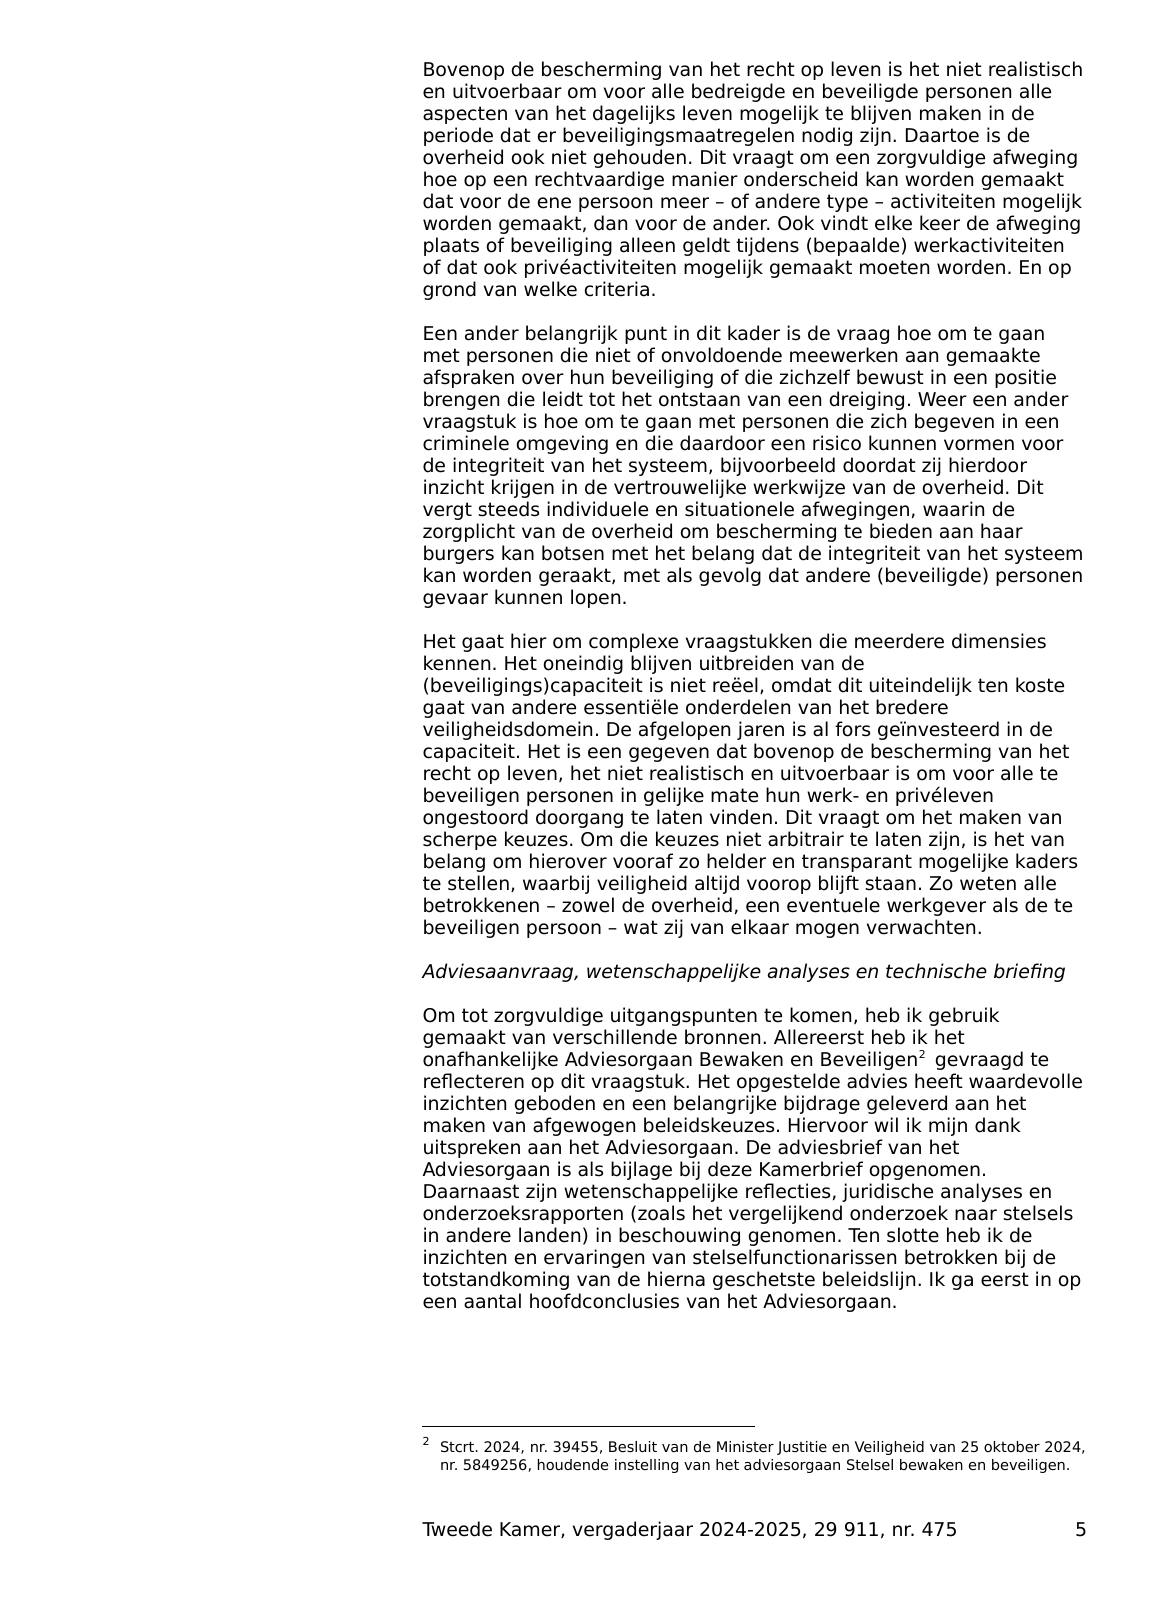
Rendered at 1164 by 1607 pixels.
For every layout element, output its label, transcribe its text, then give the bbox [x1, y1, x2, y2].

text Een ander belangrijk punt in dit kader is de vraag hoe om te gaan met personen die niet of onvoldoende meewerken aan gemaakte afspraken over hun beveiliging of die zichzelf bewust in een positie brengen die leidt tot het ontstaan van een dreiging. Weer een ander vraagstuk is hoe om te gaan met personen die zich begeven in een criminele omgeving en die daardoor een risico kunnen vormen voor de integriteit van het systeem, bijvoorbeeld doordat zij hierdoor inzicht krijgen in de vertrouwelijke werkwijze van de overheid. Dit vergt steeds individuele en situationele afwegingen, waarin de zorgplicht van de overheid om bescherming te bieden aan haar burgers kan botsen met het belang dat de integriteit van het systeem kan worden geraakt, met als gevolg dat andere (beveiligde) personen gevaar kunnen lopen. [422, 323, 1087, 609]
subtitle Adviesaanvraag, wetenschappelijke analyses en technische briefing [422, 961, 1087, 983]
text Om tot zorgvuldige uitgangspunten te komen, heb ik gebruik gemaakt van verschillende bronnen. Allereerst heb ik het onafhankelijke Adviesorgaan Bewaken en Beveiligen gevraagd te reflecteren op dit vraagstuk. Het opgestelde advies heeft waardevolle inzichten geboden en een belangrijke bijdrage geleverd aan het maken van afgewogen beleidskeuzes. Hiervoor wil ik mijn dank uitspreken aan het Adviesorgaan. De adviesbrief van het Adviesorgaan is als bijlage bij deze Kamerbrief opgenomen. Daarnaast zijn wetenschappelijke reflecties, juridische analyses en onderzoeksrapporten (zoals het vergelijkend onderzoek naar stelsels in andere landen) in beschouwing genomen. Ten slotte heb ik de inzichten en ervaringen van stelselfunctionarissen betrokken bij de totstandkoming van de hierna geschetste beleidslijn. Ik ga eerst in op een aantal hoofdconclusies van het Adviesorgaan. [422, 1005, 1087, 1313]
text Het gaat hier om complexe vraagstukken die meerdere dimensies kennen. Het oneindig blijven uitbreiden van de (beveiligings)capaciteit is niet reëel, omdat dit uiteindelijk ten koste gaat van andere essentiële onderdelen van het bredere veiligheidsdomein. De afgelopen jaren is al fors geïnvesteerd in de capaciteit. Het is een gegeven dat bovenop de bescherming van het recht op leven, het niet realistisch en uitvoerbaar is om voor alle te beveiligen personen in gelijke mate hun werk- en privéleven ongestoord doorgang te laten vinden. Dit vraagt om het maken van scherpe keuzes. Om die keuzes niet arbitrair te laten zijn, is het van belang om hierover vooraf zo helder en transparant mogelijke kaders te stellen, waarbij veiligheid altijd voorop blijft staan. Zo weten alle betrokkenen – zowel de overheid, een eventuele werkgever als de te beveiligen persoon – wat zij van elkaar mogen verwachten. [422, 631, 1087, 939]
text Stcrt. 2024, nr. 39455, Besluit van de Minister Justitie en Veiligheid van 25 oktober 2024, nr. 5849256, houdende instelling van het adviesorgaan Stelsel bewaken en beveiligen. [422, 1435, 1087, 1474]
text Bovenop de bescherming van het recht op leven is het niet realistisch en uitvoerbaar om voor alle bedreigde en beveiligde personen alle aspecten van het dagelijks leven mogelijk te blijven maken in de periode dat er beveiligingsmaatregelen nodig zijn. Daartoe is de overheid ook niet gehouden. Dit vraagt om een zorgvuldige afweging hoe op een rechtvaardige manier onderscheid kan worden gemaakt dat voor de ene persoon meer – of andere type – activiteiten mogelijk worden gemaakt, dan voor de ander. Ook vindt elke keer de afweging plaats of beveiliging alleen geldt tijdens (bepaalde) werkactiviteiten of dat ook privéactiviteiten mogelijk gemaakt moeten worden. En op grond van welke criteria. [422, 59, 1087, 301]
